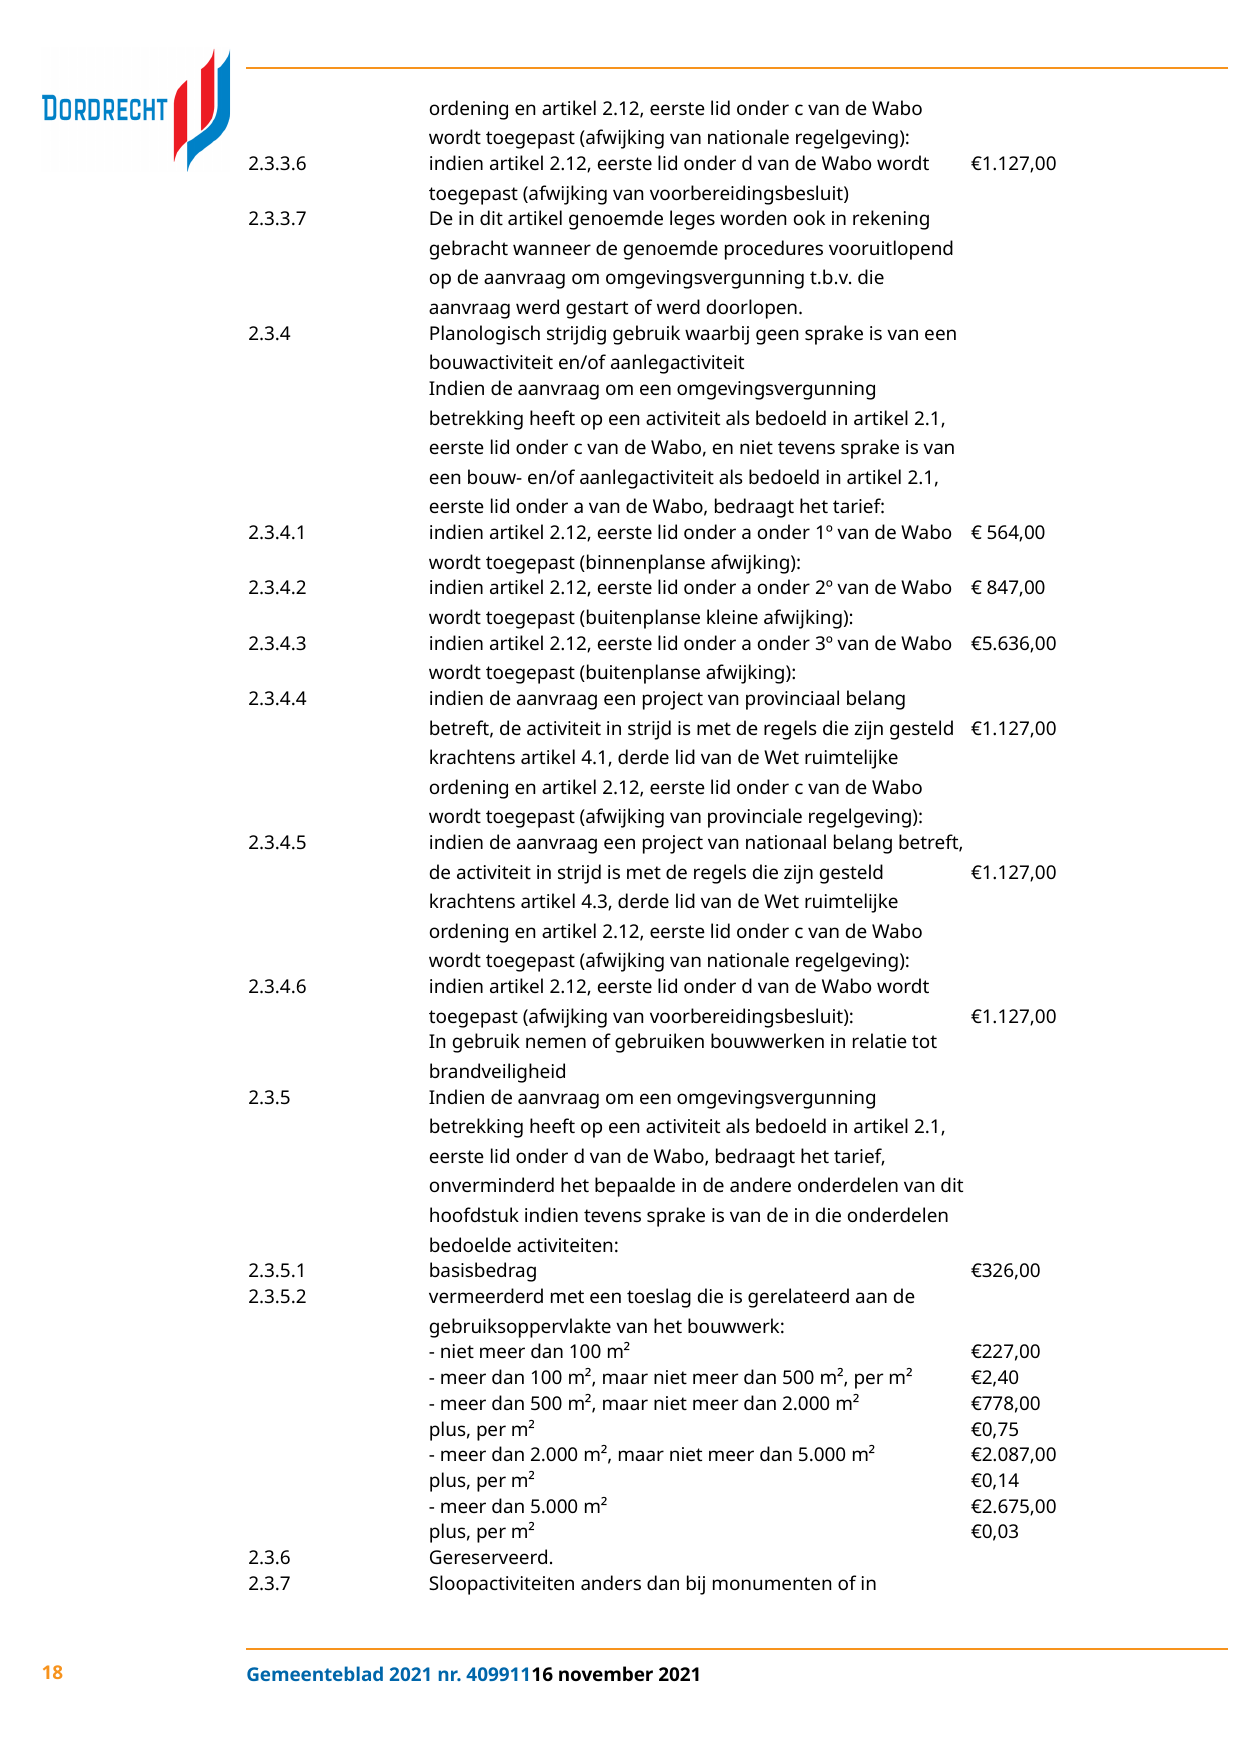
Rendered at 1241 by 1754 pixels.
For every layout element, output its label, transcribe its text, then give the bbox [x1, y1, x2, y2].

table_cell €0,14 [971, 1467, 1152, 1493]
table_cell €778,00 [971, 1390, 1152, 1416]
table_cell €1.127,00 [971, 973, 1152, 1029]
table_cell [248, 1519, 429, 1544]
table_cell [248, 375, 429, 519]
table_cell € 847,00 [971, 575, 1152, 630]
table_cell indien artikel 2.12, eerste lid onder a onder 2º van de Wabo wordt toegepast (buitenplanse kleine afwijking): [429, 575, 971, 630]
table_cell [971, 205, 1152, 320]
table_cell 2.3.4.4 [248, 685, 429, 829]
table_cell [248, 95, 429, 150]
table_cell plus, per m² [429, 1467, 971, 1493]
table_cell [248, 1416, 429, 1442]
table_cell De in dit artikel genoemde leges worden ook in rekening gebracht wanneer de genoemde procedures vooruitlopend op de aanvraag om omgevingsvergunning t.b.v. die aanvraag werd gestart of werd doorlopen. [429, 205, 971, 320]
picture [41, 47, 231, 172]
table_cell vermeerderd met een toeslag die is gerelateerd aan de gebruiksoppervlakte van het bouwwerk: [429, 1283, 971, 1339]
table_cell €5.636,00 [971, 630, 1152, 685]
table_cell [248, 1493, 429, 1519]
table_cell [248, 1442, 429, 1467]
table_cell €227,00 [971, 1339, 1152, 1364]
table_cell [971, 1029, 1152, 1084]
table_cell 2.3.5 [248, 1084, 429, 1258]
table_cell €326,00 [971, 1258, 1152, 1283]
table_cell 2.3.4.1 [248, 519, 429, 574]
table_cell 2.3.3.6 [248, 150, 429, 205]
table_cell [248, 1364, 429, 1390]
table_cell €0,03 [971, 1519, 1152, 1544]
table_cell [971, 1570, 1152, 1596]
table_cell 2.3.4.5 [248, 829, 429, 973]
table_cell - meer dan 2.000 m², maar niet meer dan 5.000 m² [429, 1442, 971, 1467]
table_cell plus, per m² [429, 1416, 971, 1442]
table_cell indien de aanvraag een project van nationaal belang betreft, de activiteit in strijd is met de regels die zijn gesteld krachtens artikel 4.3, derde lid van de Wet ruimtelijke ordening en artikel 2.12, eerste lid onder c van de Wabo wordt toegepast (afwijking van nationale regelgeving): [429, 829, 971, 973]
table_cell [971, 320, 1152, 375]
table_cell €0,75 [971, 1416, 1152, 1442]
table_cell 2.3.5.2 [248, 1283, 429, 1339]
table_cell € 564,00 [971, 519, 1152, 574]
table_cell €1.127,00 [971, 685, 1152, 829]
table_cell [971, 95, 1152, 150]
table_cell 2.3.5.1 [248, 1258, 429, 1283]
table_cell €2.675,00 [971, 1493, 1152, 1519]
table_cell [248, 1390, 429, 1416]
table_cell 2.3.6 [248, 1545, 429, 1570]
table_cell Indien de aanvraag om een omgevingsvergunning betrekking heeft op een activiteit als bedoeld in artikel 2.1, eerste lid onder c van de Wabo, en niet tevens sprake is van een bouw- en/of aanlegactiviteit als bedoeld in artikel 2.1, eerste lid onder a van de Wabo, bedraagt het tarief: [429, 375, 971, 519]
table_cell 2.3.4.2 [248, 575, 429, 630]
table_cell [971, 1084, 1152, 1258]
table_cell - meer dan 500 m², maar niet meer dan 2.000 m² [429, 1390, 971, 1416]
table_cell 2.3.4.3 [248, 630, 429, 685]
table_cell - meer dan 100 m², maar niet meer dan 500 m², per m² [429, 1364, 971, 1390]
table_cell [971, 375, 1152, 519]
table_cell indien de aanvraag een project van provinciaal belang betreft, de activiteit in strijd is met de regels die zijn gesteld krachtens artikel 4.1, derde lid van de Wet ruimtelijke ordening en artikel 2.12, eerste lid onder c van de Wabo wordt toegepast (afwijking van provinciale regelgeving): [429, 685, 971, 829]
table_cell [248, 1029, 429, 1084]
table_cell 2.3.7 [248, 1570, 429, 1596]
table_cell indien artikel 2.12, eerste lid onder a onder 1º van de Wabo wordt toegepast (binnenplanse afwijking): [429, 519, 971, 574]
table_cell Gereserveerd. [429, 1545, 971, 1570]
table_cell Indien de aanvraag om een omgevingsvergunning betrekking heeft op een activiteit als bedoeld in artikel 2.1, eerste lid onder d van de Wabo, bedraagt het tarief, onverminderd het bepaalde in de andere onderdelen van dit hoofdstuk indien tevens sprake is van de in die onderdelen bedoelde activiteiten: [429, 1084, 971, 1258]
table_cell 2.3.4.6 [248, 973, 429, 1029]
table_cell €2.087,00 [971, 1442, 1152, 1467]
table_cell €2,40 [971, 1364, 1152, 1390]
table_cell indien artikel 2.12, eerste lid onder d van de Wabo wordt toegepast (afwijking van voorbereidingsbesluit) [429, 150, 971, 205]
table_cell €1.127,00 [971, 829, 1152, 973]
table_cell Sloopactiviteiten anders dan bij monumenten of in [429, 1570, 971, 1596]
table_cell basisbedrag [429, 1258, 971, 1283]
table_cell Planologisch strijdig gebruik waarbij geen sprake is van een bouwactiviteit en/of aanlegactiviteit [429, 320, 971, 375]
table_cell indien artikel 2.12, eerste lid onder d van de Wabo wordt toegepast (afwijking van voorbereidingsbesluit): [429, 973, 971, 1029]
table_cell plus, per m² [429, 1519, 971, 1544]
table_cell 2.3.4 [248, 320, 429, 375]
table_cell [248, 1339, 429, 1364]
table_cell - meer dan 5.000 m² [429, 1493, 971, 1519]
table_cell 2.3.3.7 [248, 205, 429, 320]
table_cell €1.127,00 [971, 150, 1152, 205]
table_cell [971, 1545, 1152, 1570]
table_cell [248, 1467, 429, 1493]
table_cell indien artikel 2.12, eerste lid onder a onder 3º van de Wabo wordt toegepast (buitenplanse afwijking): [429, 630, 971, 685]
table_cell ordening en artikel 2.12, eerste lid onder c van de Wabo wordt toegepast (afwijking van nationale regelgeving): [429, 95, 971, 150]
table_cell - niet meer dan 100 m² [429, 1339, 971, 1364]
table_cell [971, 1283, 1152, 1339]
table_cell In gebruik nemen of gebruiken bouwwerken in relatie tot brandveiligheid [429, 1029, 971, 1084]
